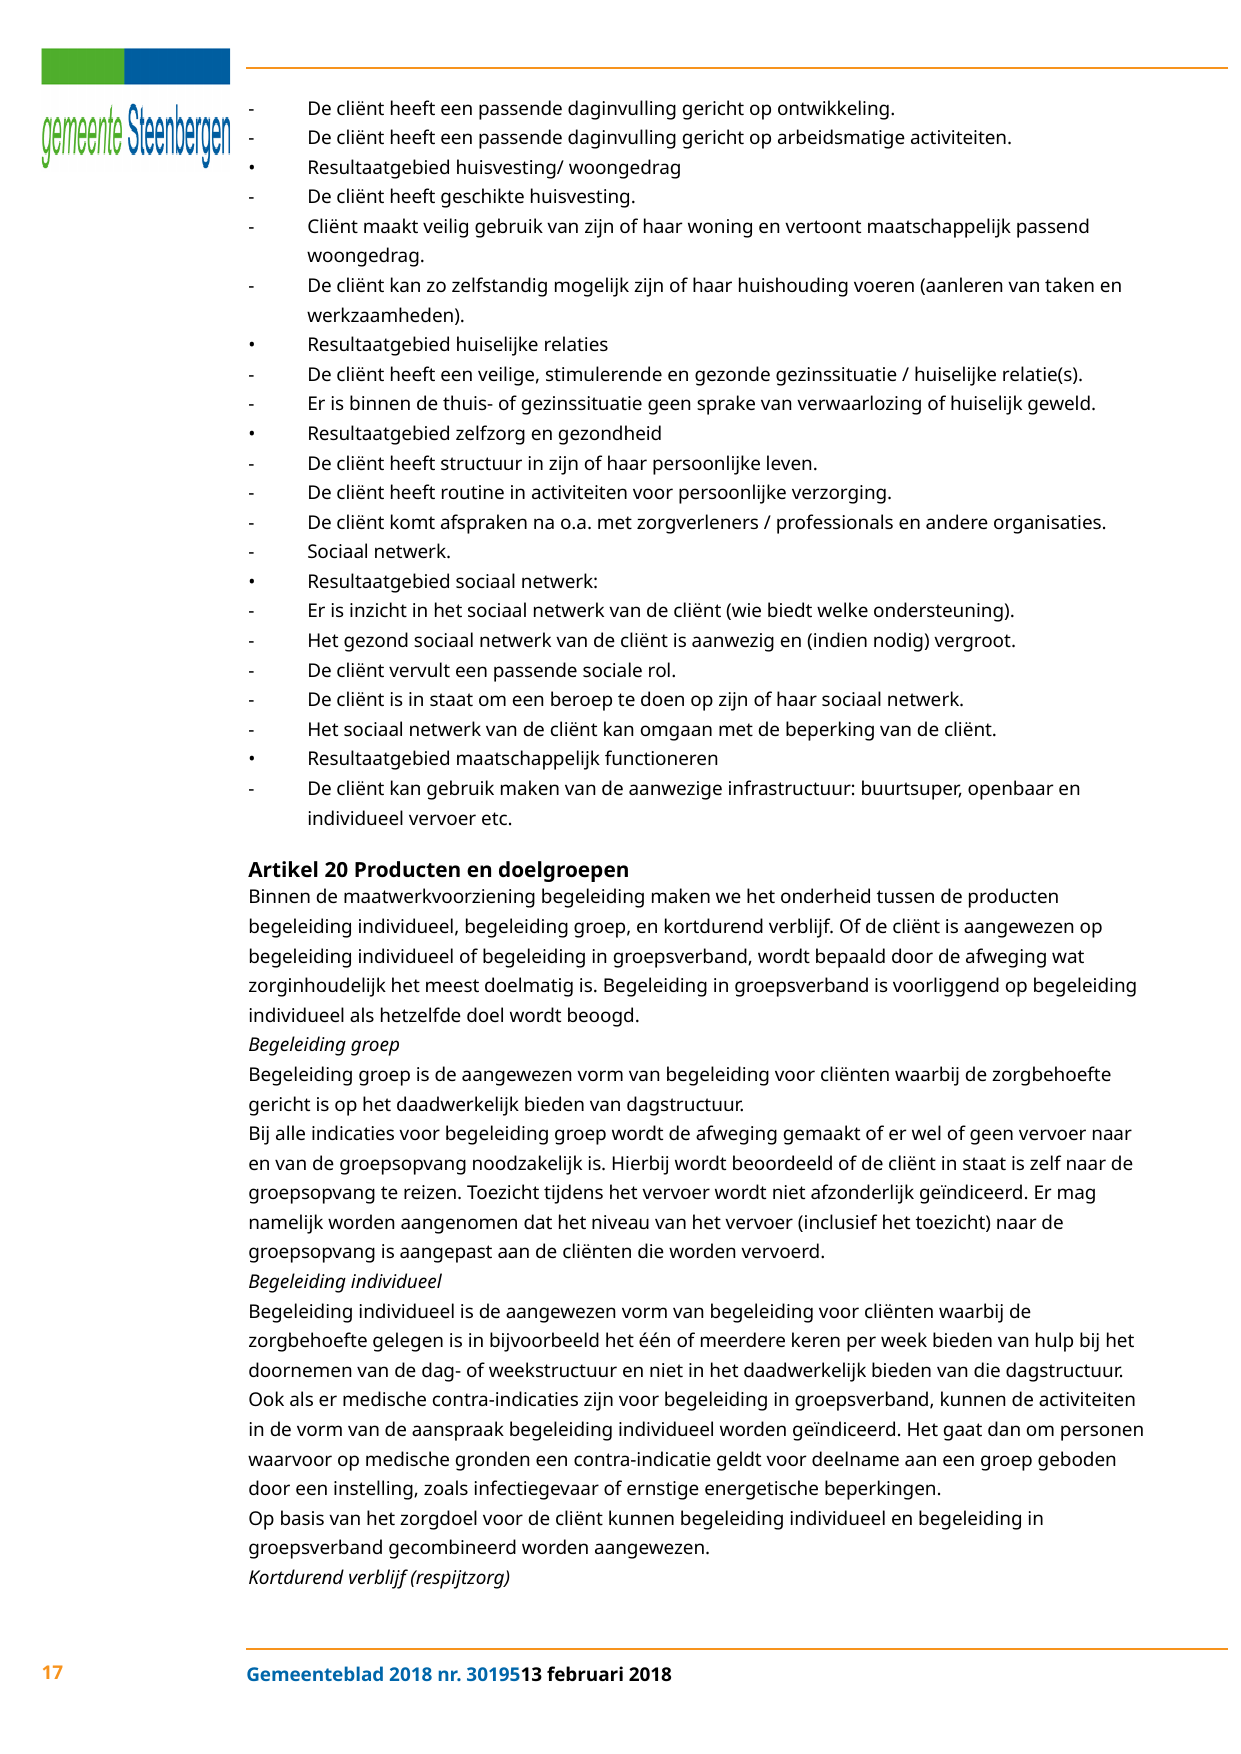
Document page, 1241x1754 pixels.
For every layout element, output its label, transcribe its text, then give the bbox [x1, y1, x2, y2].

list Cliënt maakt veilig gebruik van zijn of haar woning en vertoont maatschappelijk passend woongedrag. [248, 213, 1152, 268]
list De cliënt is in staat om een beroep te doen op zijn of haar sociaal netwerk. [248, 686, 1152, 712]
text Begeleiding individueel [248, 1268, 1152, 1294]
list De cliënt komt afspraken na o.a. met zorgverleners / professionals en andere organisaties. [248, 509, 1152, 535]
text Op basis van het zorgdoel voor de cliënt kunnen begeleiding individueel en begeleiding in groepsverband gecombineerd worden aangewezen. [248, 1505, 1152, 1560]
list Resultaatgebied maatschappelijk functioneren [248, 746, 1152, 771]
text Begeleiding individueel is de aangewezen vorm van begeleiding voor cliënten waarbij de zorgbehoefte gelegen is in bijvoorbeeld het één of meerdere keren per week bieden van hulp bij het doornemen van de dag- of weekstructuur en niet in het daadwerkelijk bieden van die dagstructuur. [248, 1298, 1152, 1383]
list Het sociaal netwerk van de cliënt kan omgaan met de beperking van de cliënt. [248, 716, 1152, 742]
text Kortdurend verblijf (respijtzorg) [248, 1564, 1152, 1590]
text Artikel 20 Producten en doelgroepen [248, 855, 1152, 884]
list De cliënt heeft routine in activiteiten voor persoonlijke verzorging. [248, 479, 1152, 505]
list De cliënt heeft een passende daginvulling gericht op arbeidsmatige activiteiten. [248, 124, 1152, 150]
list De cliënt vervult een passende sociale rol. [248, 657, 1152, 683]
list Er is inzicht in het sociaal netwerk van de cliënt (wie biedt welke ondersteuning). [248, 598, 1152, 623]
list De cliënt heeft geschikte huisvesting. [248, 183, 1152, 209]
text Begeleiding groep is de aangewezen vorm van begeleiding voor cliënten waarbij de zorgbehoefte gericht is op het daadwerkelijk bieden van dagstructuur. [248, 1061, 1152, 1116]
text Binnen de maatwerkvoorziening begeleiding maken we het onderheid tussen de producten begeleiding individueel, begeleiding groep, en kortdurend verblijf. Of de cliënt is aangewezen op begeleiding individueel of begeleiding in groepsverband, wordt bepaald door de afweging wat zorginhoudelijk het meest doelmatig is. Begeleiding in groepsverband is voorliggend op begeleiding individueel als hetzelfde doel wordt beoogd. [248, 884, 1152, 1028]
list Resultaatgebied huisvesting/ woongedrag [248, 154, 1152, 180]
text Ook als er medische contra-indicaties zijn voor begeleiding in groepsverband, kunnen de activiteiten in de vorm van de aanspraak begeleiding individueel worden geïndiceerd. Het gaat dan om personen waarvoor op medische gronden een contra-indicatie geldt voor deelname aan een groep geboden door een instelling, zoals infectiegevaar of ernstige energetische beperkingen. [248, 1387, 1152, 1501]
list De cliënt kan zo zelfstandig mogelijk zijn of haar huishouding voeren (aanleren van taken en werkzaamheden). [248, 272, 1152, 328]
list Het gezond sociaal netwerk van de cliënt is aanwezig en (indien nodig) vergroot. [248, 627, 1152, 653]
list Resultaatgebied sociaal netwerk: [248, 568, 1152, 594]
list Resultaatgebied huiselijke relaties [248, 331, 1152, 357]
picture [41, 47, 231, 172]
list Sociaal netwerk. [248, 538, 1152, 564]
text Bij alle indicaties voor begeleiding groep wordt de afweging gemaakt of er wel of geen vervoer naar en van de groepsopvang noodzakelijk is. Hierbij wordt beoordeeld of de cliënt in staat is zelf naar de groepsopvang te reizen. Toezicht tijdens het vervoer wordt niet afzonderlijk geïndiceerd. Er mag namelijk worden aangenomen dat het niveau van het vervoer (inclusief het toezicht) naar de groepsopvang is aangepast aan de cliënten die worden vervoerd. [248, 1120, 1152, 1264]
text Begeleiding groep [248, 1032, 1152, 1057]
list De cliënt kan gebruik maken van de aanwezige infrastructuur: buurtsuper, openbaar en individueel vervoer etc. [248, 775, 1152, 831]
list De cliënt heeft structuur in zijn of haar persoonlijke leven. [248, 450, 1152, 476]
list Resultaatgebied zelfzorg en gezondheid [248, 420, 1152, 446]
list Er is binnen de thuis- of gezinssituatie geen sprake van verwaarlozing of huiselijk geweld. [248, 391, 1152, 416]
list De cliënt heeft een passende daginvulling gericht op ontwikkeling. [248, 95, 1152, 121]
list De cliënt heeft een veilige, stimulerende en gezonde gezinssituatie / huiselijke relatie(s). [248, 361, 1152, 387]
